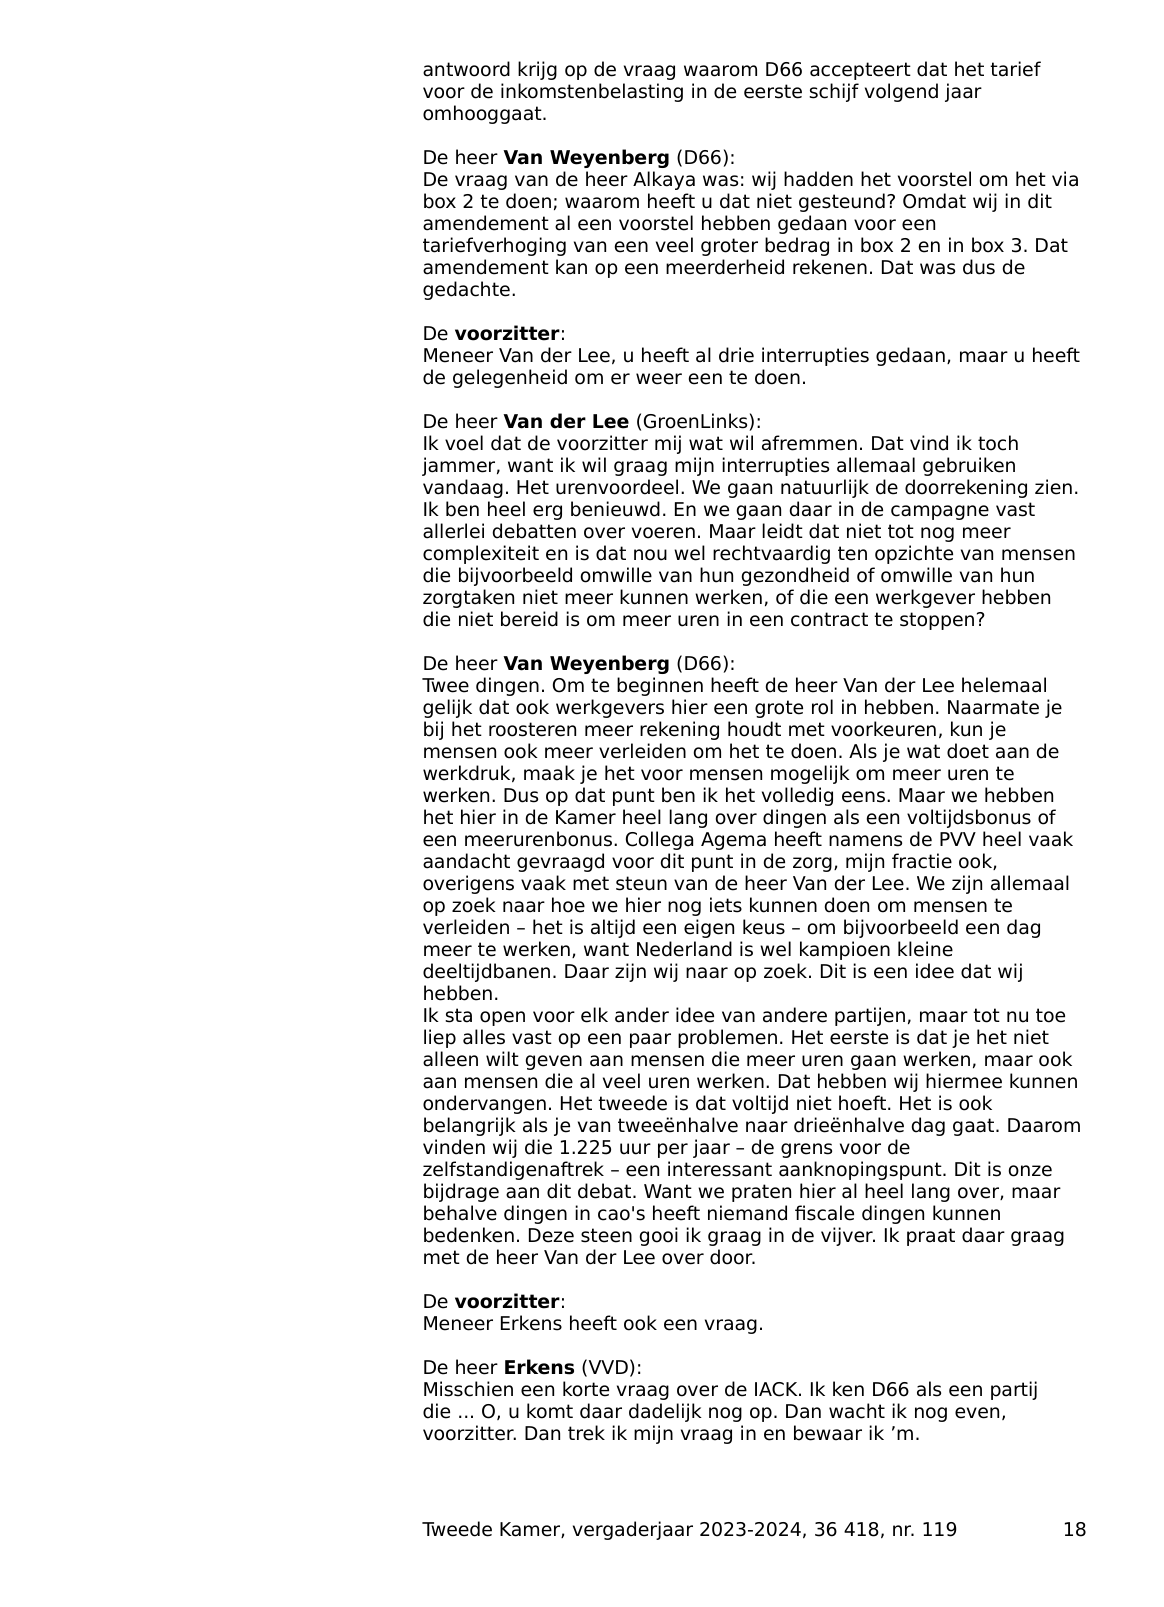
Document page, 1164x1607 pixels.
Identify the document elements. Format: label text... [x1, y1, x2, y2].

text De voorzitter: [422, 1291, 1087, 1313]
text De heer Van der Lee (GroenLinks): [422, 411, 1087, 433]
text De heer Van Weyenberg (D66): [422, 147, 1087, 169]
text De voorzitter: [422, 323, 1087, 345]
text Misschien een korte vraag over de IACK. Ik ken D66 als een partij die ... O, u komt daar dadelijk nog op. Dan wacht ik nog even, voorzitter. Dan trek ik mijn vraag in en bewaar ik ’m. [422, 1379, 1087, 1445]
text De heer Van Weyenberg (D66): [422, 653, 1087, 675]
text De vraag van de heer Alkaya was: wij hadden het voorstel om het via box 2 te doen; waarom heeft u dat niet gesteund? Omdat wij in dit amendement al een voorstel hebben gedaan voor een tariefverhoging van een veel groter bedrag in box 2 en in box 3. Dat amendement kan op een meerderheid rekenen. Dat was dus de gedachte. [422, 169, 1087, 301]
text antwoord krijg op de vraag waarom D66 accepteert dat het tarief voor de inkomstenbelasting in de eerste schijf volgend jaar omhooggaat. [422, 59, 1087, 125]
text Ik voel dat de voorzitter mij wat wil afremmen. Dat vind ik toch jammer, want ik wil graag mijn interrupties allemaal gebruiken vandaag. Het urenvoordeel. We gaan natuurlijk de doorrekening zien. Ik ben heel erg benieuwd. En we gaan daar in de campagne vast allerlei debatten over voeren. Maar leidt dat niet tot nog meer complexiteit en is dat nou wel rechtvaardig ten opzichte van mensen die bijvoorbeeld omwille van hun gezondheid of omwille van hun zorgtaken niet meer kunnen werken, of die een werkgever hebben die niet bereid is om meer uren in een contract te stoppen? [422, 433, 1087, 631]
text Twee dingen. Om te beginnen heeft de heer Van der Lee helemaal gelijk dat ook werkgevers hier een grote rol in hebben. Naarmate je bij het roosteren meer rekening houdt met voorkeuren, kun je mensen ook meer verleiden om het te doen. Als je wat doet aan de werkdruk, maak je het voor mensen mogelijk om meer uren te werken. Dus op dat punt ben ik het volledig eens. Maar we hebben het hier in de Kamer heel lang over dingen als een voltijdsbonus of een meerurenbonus. Collega Agema heeft namens de PVV heel vaak aandacht gevraagd voor dit punt in de zorg, mijn fractie ook, overigens vaak met steun van de heer Van der Lee. We zijn allemaal op zoek naar hoe we hier nog iets kunnen doen om mensen te verleiden – het is altijd een eigen keus – om bijvoorbeeld een dag meer te werken, want Nederland is wel kampioen kleine deeltijdbanen. Daar zijn wij naar op zoek. Dit is een idee dat wij hebben. [422, 675, 1087, 1005]
text De heer Erkens (VVD): [422, 1357, 1087, 1379]
text Ik sta open voor elk ander idee van andere partijen, maar tot nu toe liep alles vast op een paar problemen. Het eerste is dat je het niet alleen wilt geven aan mensen die meer uren gaan werken, maar ook aan mensen die al veel uren werken. Dat hebben wij hiermee kunnen ondervangen. Het tweede is dat voltijd niet hoeft. Het is ook belangrijk als je van tweeënhalve naar drieënhalve dag gaat. Daarom vinden wij die 1.225 uur per jaar – de grens voor de zelfstandigenaftrek – een interessant aanknopingspunt. Dit is onze bijdrage aan dit debat. Want we praten hier al heel lang over, maar behalve dingen in cao's heeft niemand fiscale dingen kunnen bedenken. Deze steen gooi ik graag in de vijver. Ik praat daar graag met de heer Van der Lee over door. [422, 1005, 1087, 1269]
text Meneer Erkens heeft ook een vraag. [422, 1313, 1087, 1335]
text Meneer Van der Lee, u heeft al drie interrupties gedaan, maar u heeft de gelegenheid om er weer een te doen. [422, 345, 1087, 389]
